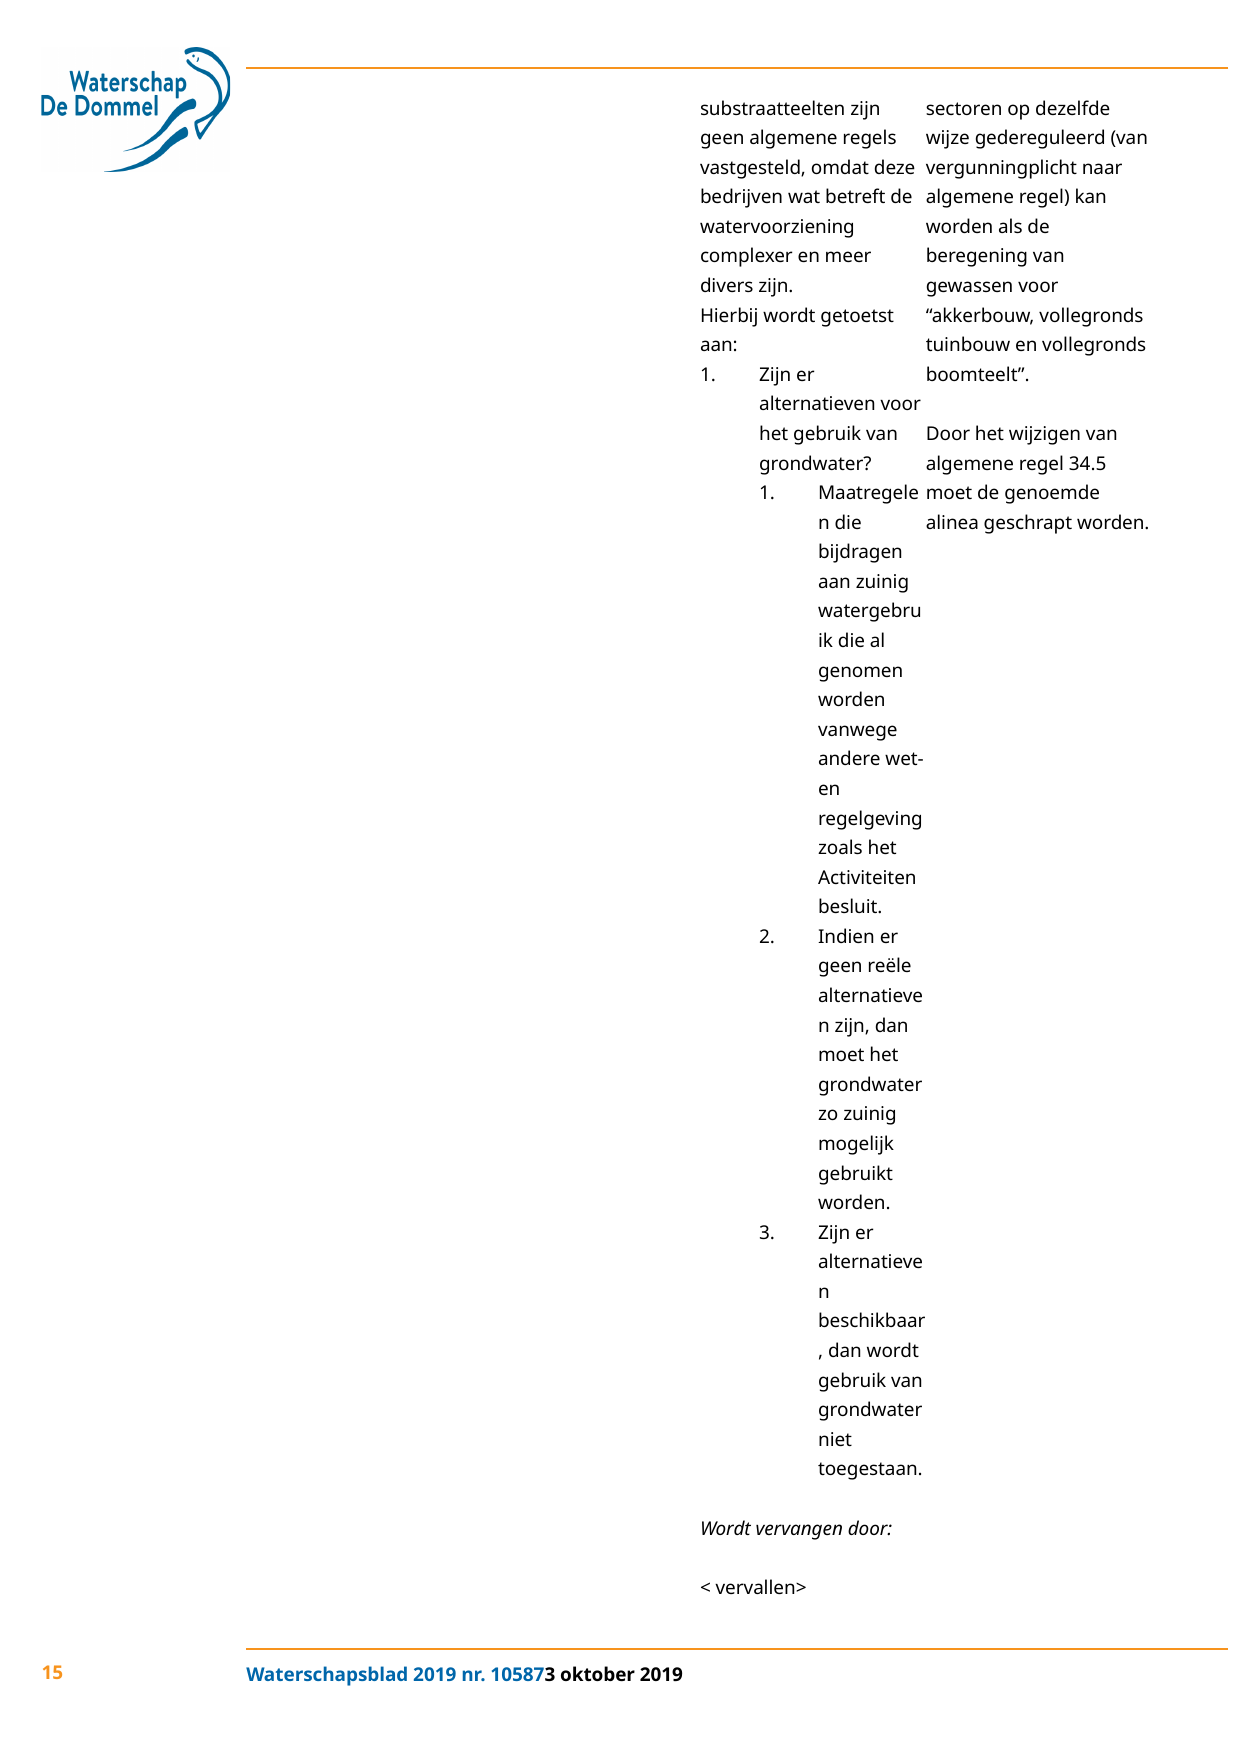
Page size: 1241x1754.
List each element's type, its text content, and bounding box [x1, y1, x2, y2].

table_cell [248, 95, 474, 1600]
picture [204, 47, 231, 76]
picture [41, 47, 231, 172]
picture [198, 118, 210, 131]
picture [45, 99, 51, 111]
table_cell sectoren op dezelfde wijze gedereguleerd (van vergunningplicht naar algemene regel) kan worden als de beregening van gewassen voor “akkerbouw, vollegronds tuinbouw en vollegronds boomteelt”. Door het wijzigen van algemene regel 34.5 moet de genoemde alinea geschrapt worden. [926, 95, 1152, 1600]
table_cell [474, 95, 700, 1600]
table_cell substraatteelten zijn geen algemene regels vastgesteld, omdat deze bedrijven wat betreft de watervoorziening complexer en meer divers zijn. Hierbij wordt getoetst aan: Zijn er alternatieven voor het gebruik van grondwater? Maatregelen die bijdragen aan zuinig watergebruik die al genomen worden vanwege andere wet- en regelgeving zoals het Activiteitenbesluit. Indien er geen reële alternatieven zijn, dan moet het grondwater zo zuinig mogelijk gebruikt worden. Zijn er alternatieven beschikbaar, dan wordt gebruik van grondwater niet toegestaan. Wordt vervangen door: < vervallen> [700, 95, 926, 1600]
